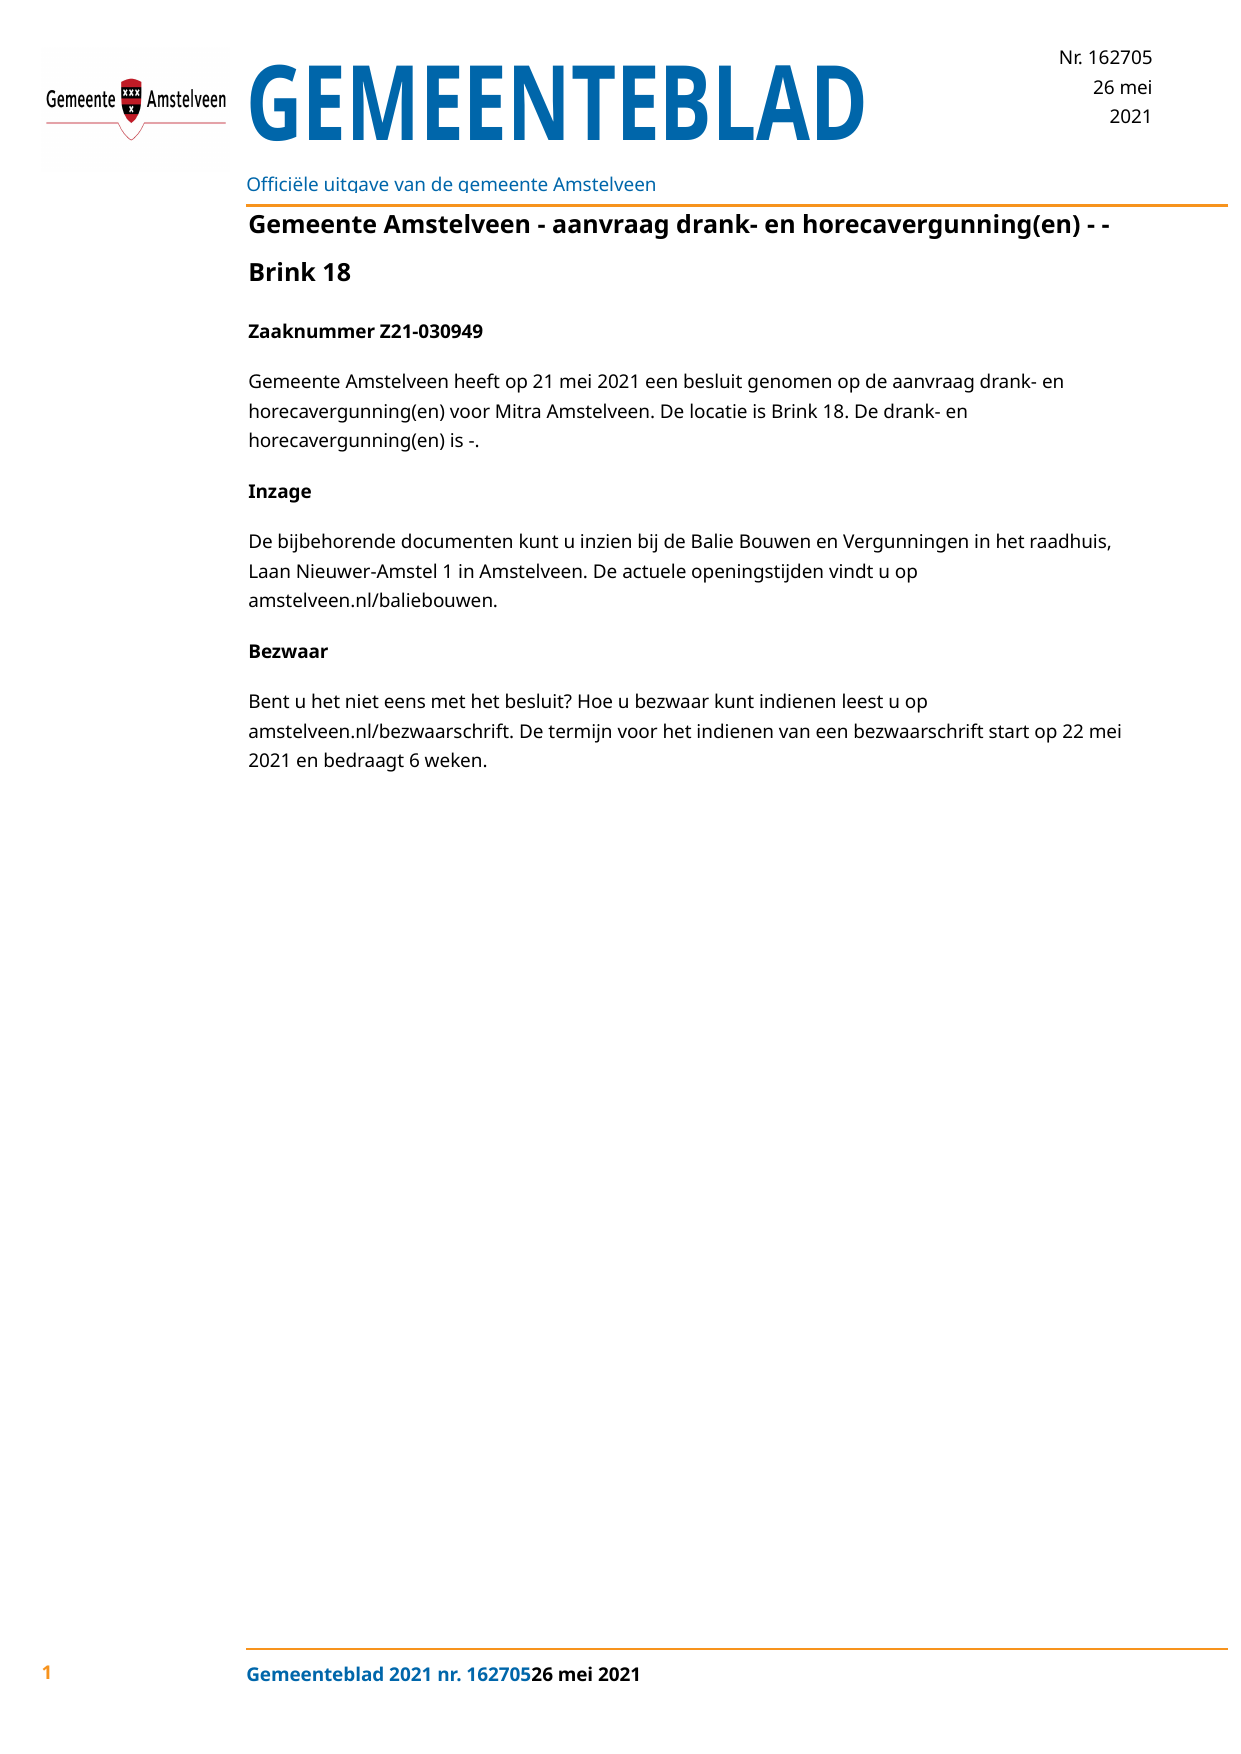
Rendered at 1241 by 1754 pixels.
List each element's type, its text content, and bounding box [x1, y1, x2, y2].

text Zaaknummer Z21-030949 [248, 318, 1152, 344]
text Inzage [248, 478, 1152, 504]
text Bezwaar [248, 638, 1152, 664]
text Gemeente Amstelveen heeft op 21 mei 2021 een besluit genomen op de aanvraag drank- en horecavergunning(en) voor Mitra Amstelveen. De locatie is Brink 18. De drank- en horecavergunning(en) is -. [248, 368, 1152, 453]
text Gemeente Amstelveen - aanvraag drank- en horecavergunning(en) - - Brink 18 [248, 207, 1152, 288]
text De bijbehorende documenten kunt u inzien bij de Balie Bouwen en Vergunningen in het raadhuis, Laan Nieuwer-Amstel 1 in Amstelveen. De actuele openingstijden vindt u op amstelveen.nl/baliebouwen. [248, 528, 1152, 613]
picture [41, 47, 231, 172]
text Bent u het niet eens met het besluit? Hoe u bezwaar kunt indienen leest u op amstelveen.nl/bezwaarschrift. De termijn voor het indienen van een bezwaarschrift start op 22 mei 2021 en bedraagt 6 weken. [248, 688, 1152, 773]
